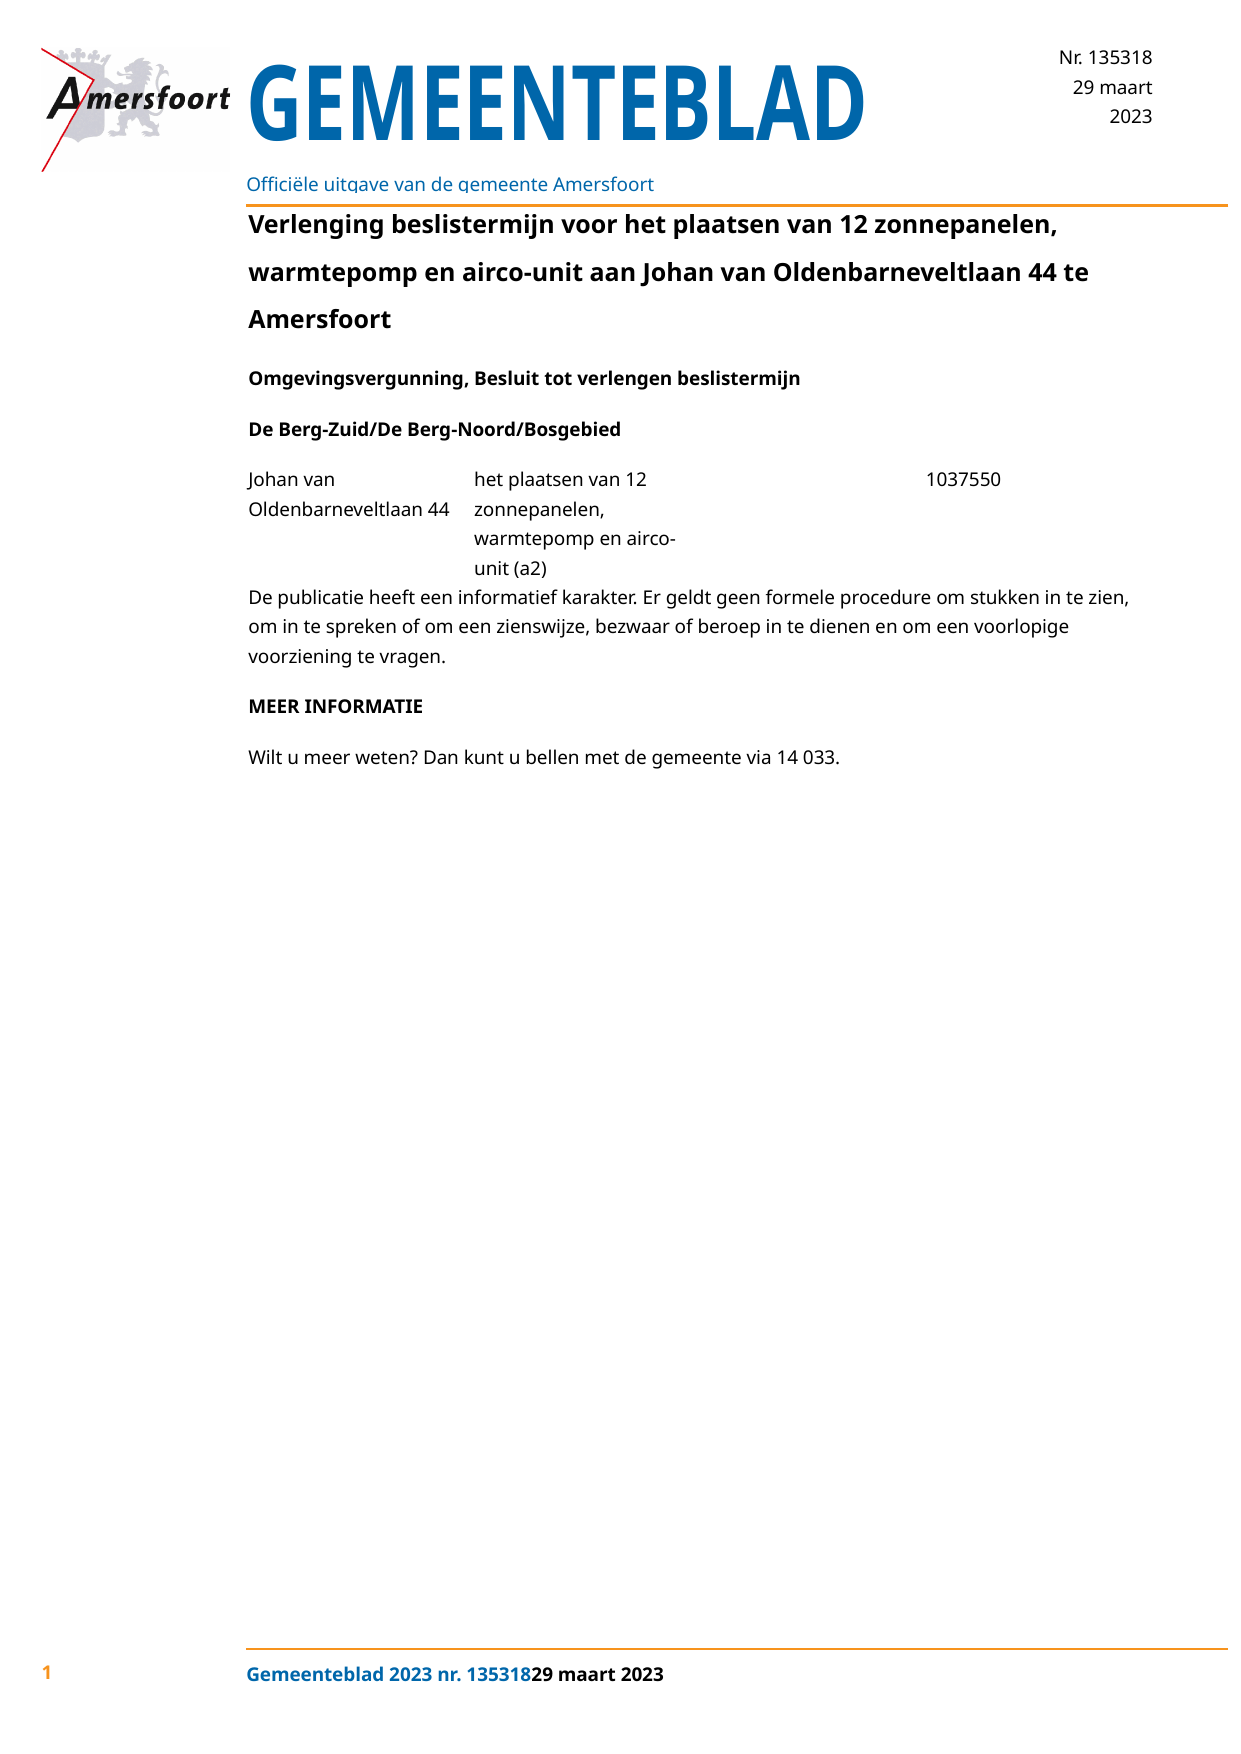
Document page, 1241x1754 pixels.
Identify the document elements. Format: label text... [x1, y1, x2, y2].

table_header het plaatsen van 12 zonnepanelen, warmtepomp en airco-unit (a2) [474, 466, 700, 581]
text De publicatie heeft een informatief karakter. Er geldt geen formele procedure om stukken in te zien, om in te spreken of om een zienswijze, bezwaar of beroep in te dienen en om een voorlopige voorziening te vragen. [248, 584, 1152, 669]
text De Berg-Zuid/De Berg-Noord/Bosgebied [248, 416, 1152, 442]
text MEER INFORMATIE [248, 694, 1152, 719]
text Omgevingsvergunning, Besluit tot verlengen beslistermijn [248, 366, 1152, 391]
text Verlenging beslistermijn voor het plaatsen van 12 zonnepanelen, warmtepomp en airco-unit aan Johan van Oldenbarneveltlaan 44 te Amersfoort [248, 207, 1152, 336]
table_header [700, 466, 926, 581]
text Wilt u meer weten? Dan kunt u bellen met de gemeente via 14 033. [248, 744, 1152, 770]
picture [41, 47, 231, 172]
table_header 1037550 [926, 466, 1152, 581]
table_header Johan van Oldenbarneveltlaan 44 [248, 466, 474, 581]
